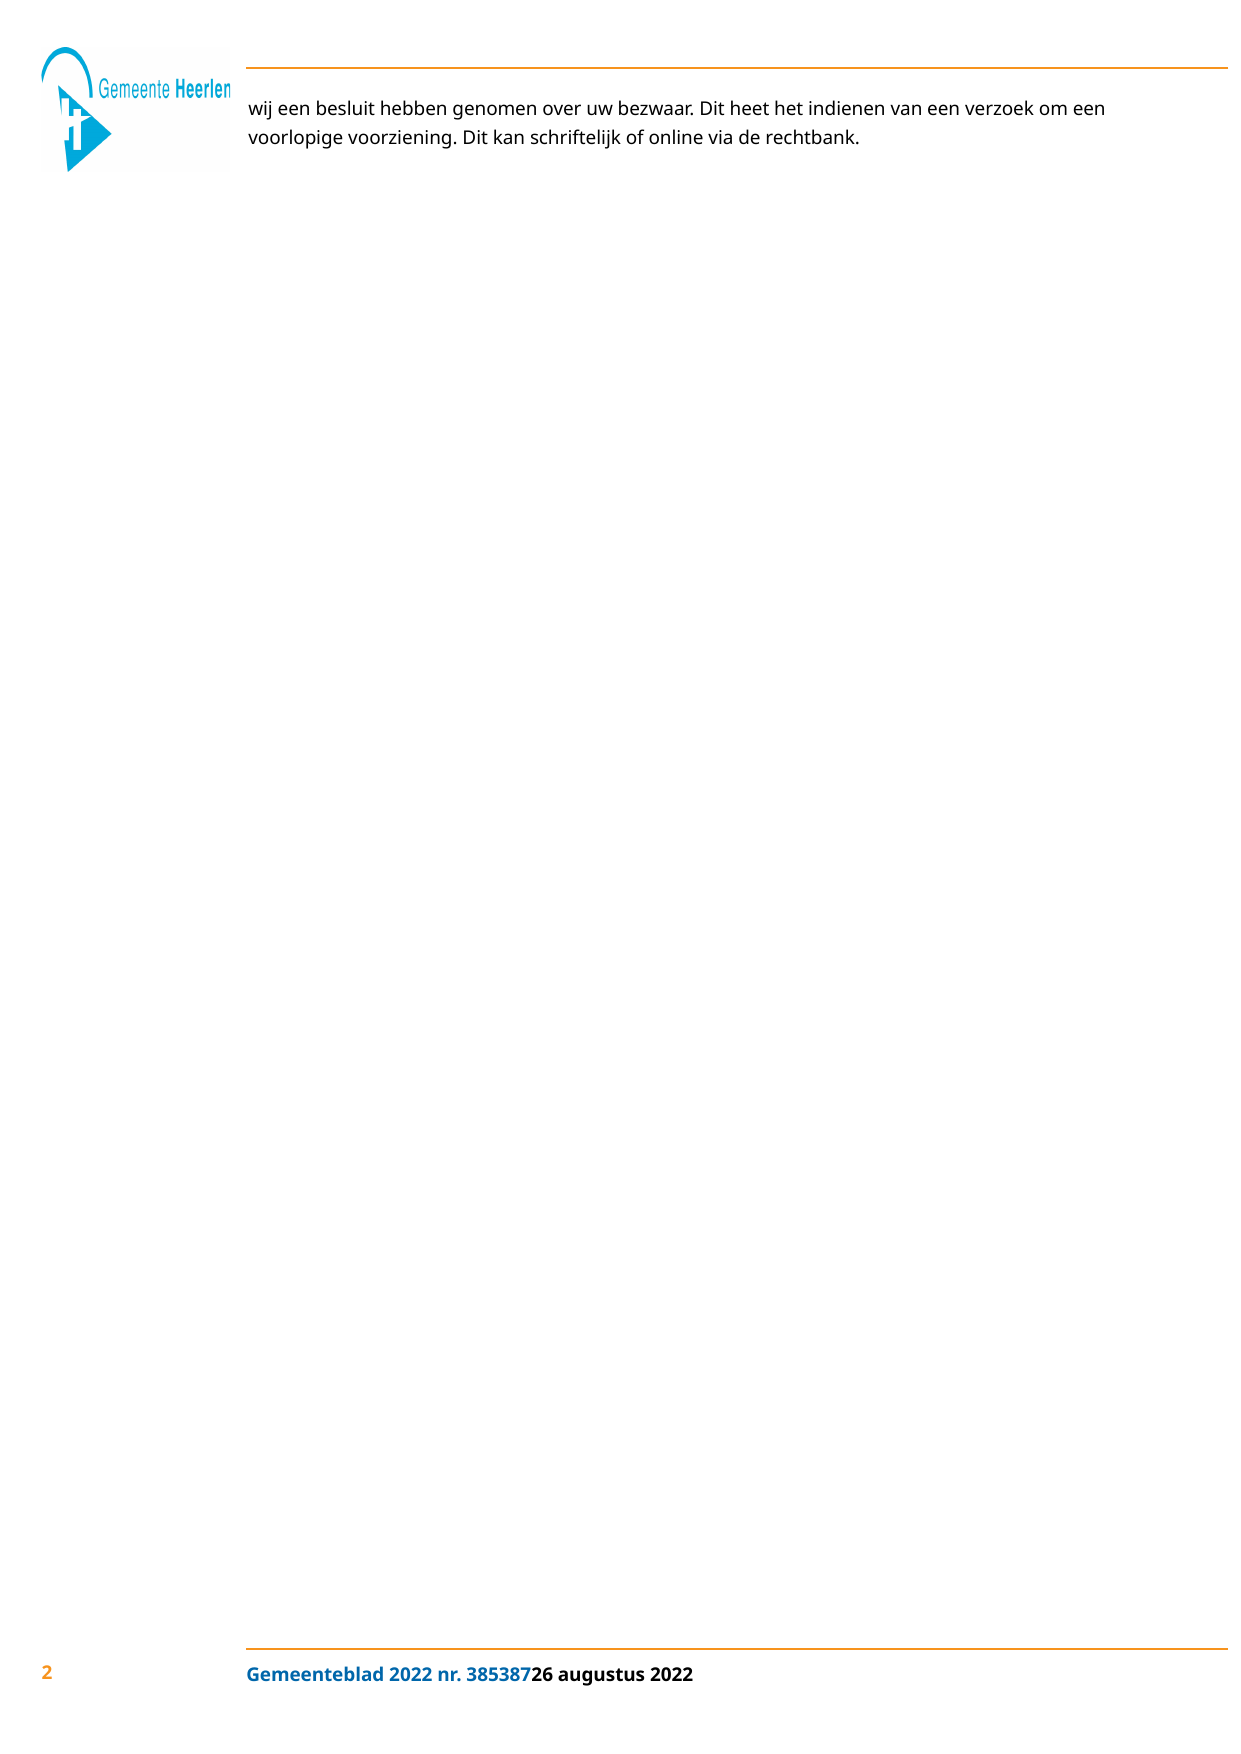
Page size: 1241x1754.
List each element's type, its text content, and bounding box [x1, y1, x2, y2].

text wij een besluit hebben genomen over uw bezwaar. Dit heet het indienen van een verzoek om een voorlopige voorziening. Dit kan schriftelijk of online via de rechtbank. [248, 95, 1152, 150]
picture [41, 47, 231, 172]
picture [41, 47, 59, 70]
